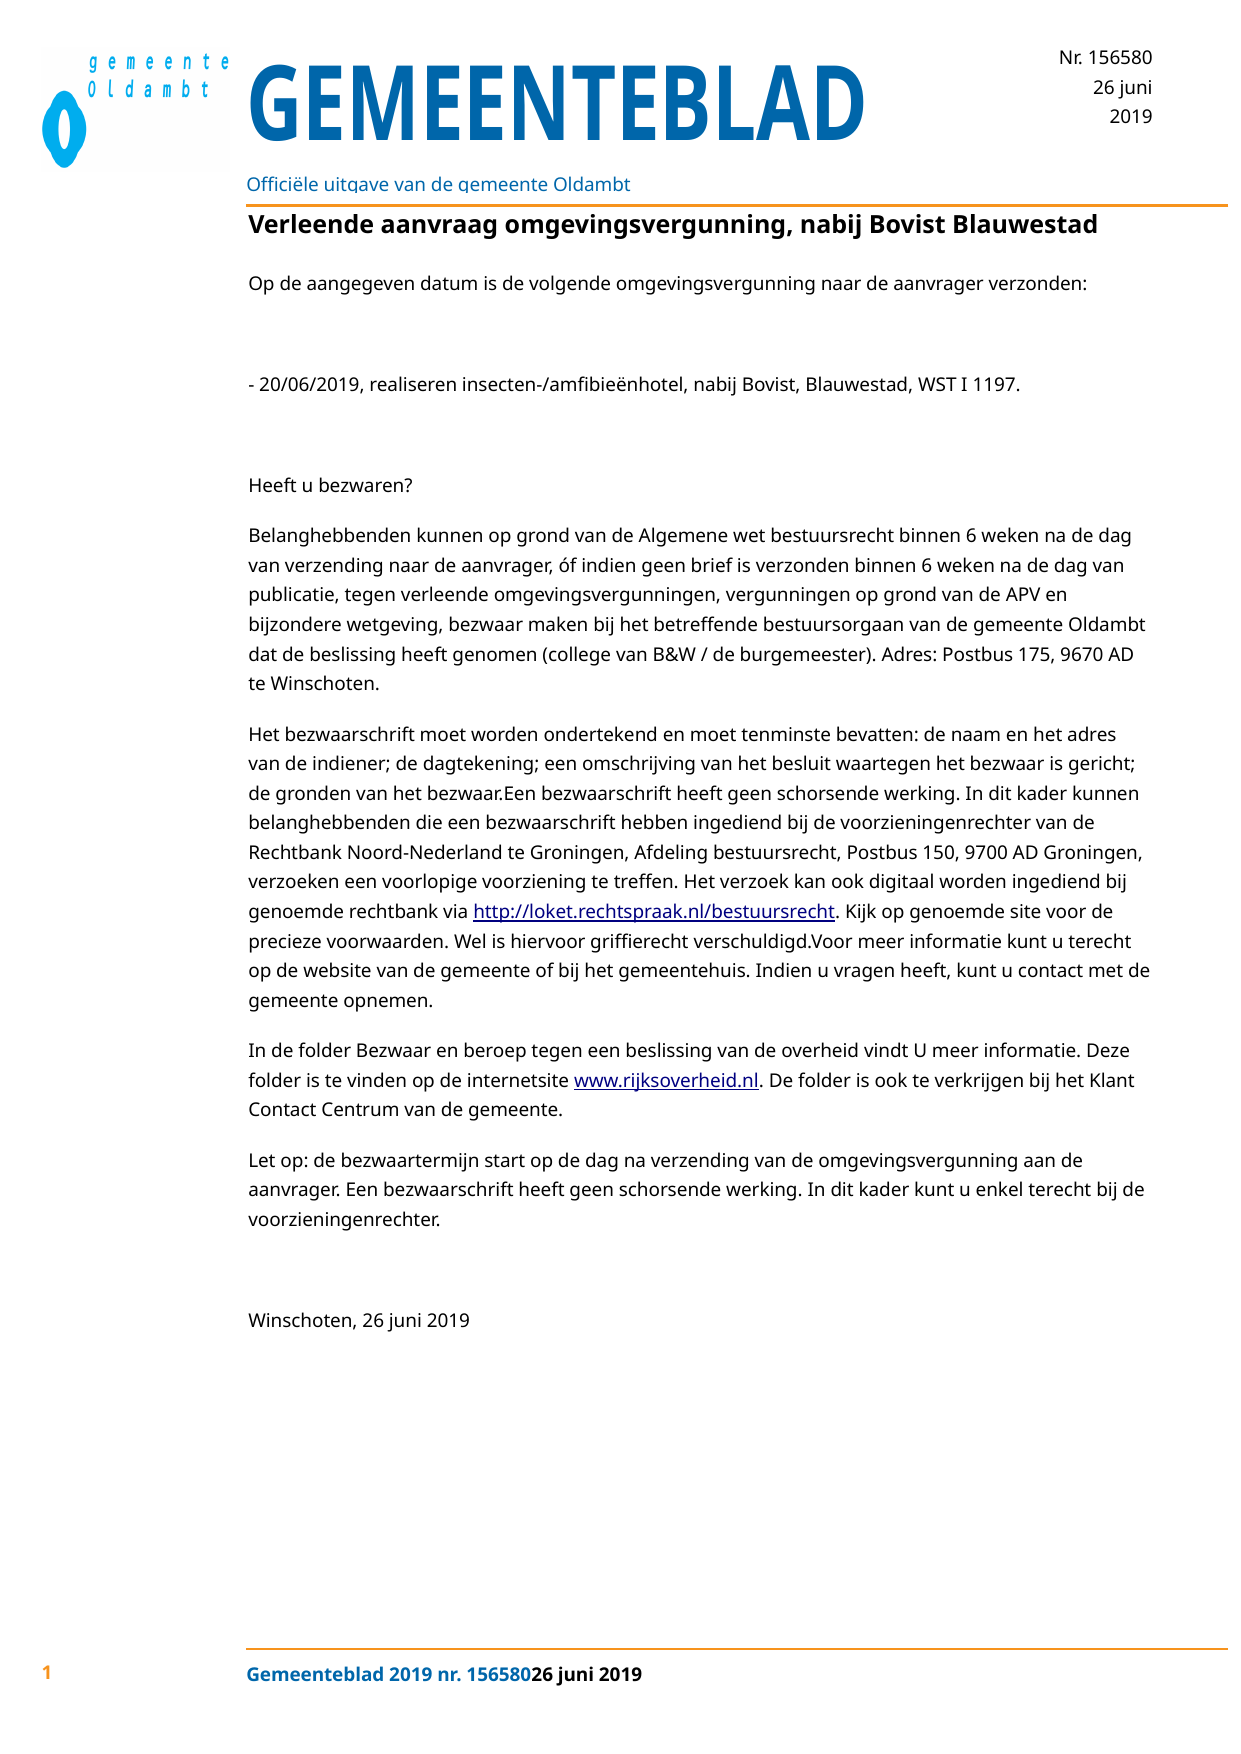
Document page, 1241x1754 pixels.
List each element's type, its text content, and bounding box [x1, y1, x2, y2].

text Belanghebbenden kunnen op grond van de Algemene wet bestuursrecht binnen 6 weken na de dag van verzending naar de aanvrager, óf indien geen brief is verzonden binnen 6 weken na de dag van publicatie, tegen verleende omgevingsvergunningen, vergunningen op grond van de APV en bijzondere wetgeving, bezwaar maken bij het betreffende bestuursorgaan van de gemeente Oldambt dat de beslissing heeft genomen (college van B&W / de burgemeester). Adres: Postbus 175, 9670 AD te Winschoten. [248, 522, 1152, 696]
text Heeft u bezwaren? [248, 472, 1152, 498]
text Let op: de bezwaartermijn start op de dag na verzending van de omgevingsvergunning aan de aanvrager. Een bezwaarschrift heeft geen schorsende werking. In dit kader kunt u enkel terecht bij de voorzieningenrechter. [248, 1147, 1152, 1232]
text Winschoten, 26 juni 2019 [248, 1307, 1152, 1333]
picture [41, 47, 231, 172]
text - 20/06/2019, realiseren insecten-/amfibieënhotel, nabij Bovist, Blauwestad, WST I 1197. [248, 371, 1152, 397]
text Op de aangegeven datum is de volgende omgevingsvergunning naar de aanvrager verzonden: [248, 270, 1152, 296]
text Het bezwaarschrift moet worden ondertekend en moet tenminste bevatten: de naam en het adres van de indiener; de dagtekening; een omschrijving van het besluit waartegen het bezwaar is gericht; de gronden van het bezwaar.Een bezwaarschrift heeft geen schorsende werking. In dit kader kunnen belanghebbenden die een bezwaarschrift hebben ingediend bij de voorzieningenrechter van de Rechtbank Noord-Nederland te Groningen, Afdeling bestuursrecht, Postbus 150, 9700 AD Groningen, verzoeken een voorlopige voorziening te treffen. Het verzoek kan ook digitaal worden ingediend bij genoemde rechtbank via http://loket.rechtspraak.nl/bestuursrecht. Kijk op genoemde site voor de precieze voorwaarden. Wel is hiervoor griffierecht verschuldigd.Voor meer informatie kunt u terecht op de website van de gemeente of bij het gemeentehuis. Indien u vragen heeft, kunt u contact met de gemeente opnemen. [248, 721, 1152, 1013]
text Verleende aanvraag omgevingsvergunning, nabij Bovist Blauwestad [248, 207, 1152, 241]
text In de folder Bezwaar en beroep tegen een beslissing van de overheid vindt U meer informatie. Deze folder is te vinden op de internetsite www.rijksoverheid.nl. De folder is ook te verkrijgen bij het Klant Contact Centrum van de gemeente. [248, 1037, 1152, 1122]
